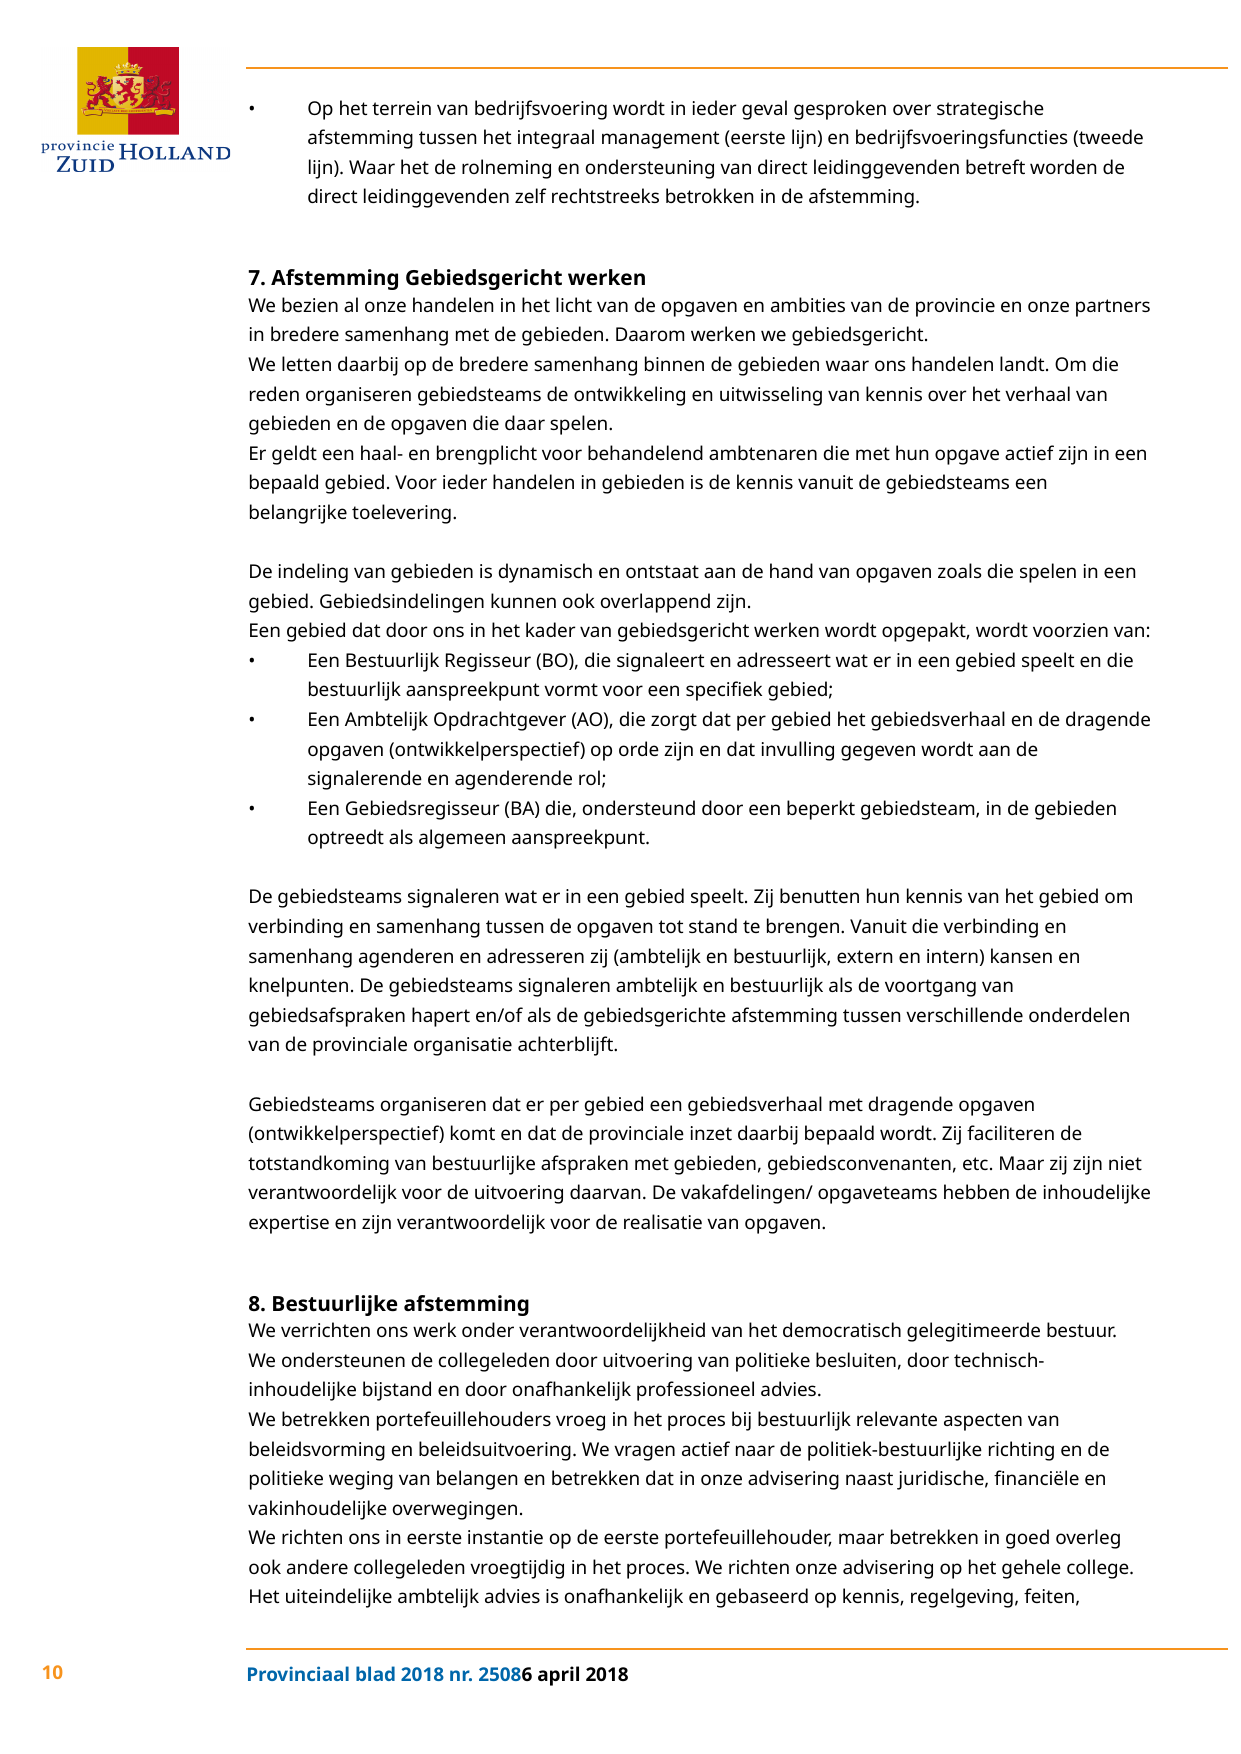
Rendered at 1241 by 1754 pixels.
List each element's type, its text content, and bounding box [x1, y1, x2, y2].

text Het uiteindelijke ambtelijk advies is onafhankelijk en gebaseerd op kennis, regelgeving, feiten, [248, 1584, 1152, 1609]
text We letten daarbij op de bredere samenhang binnen de gebieden waar ons handelen landt. Om die reden organiseren gebiedsteams de ontwikkeling en uitwisseling van kennis over het verhaal van gebieden en de opgaven die daar spelen. [248, 351, 1152, 436]
text De indeling van gebieden is dynamisch en ontstaat aan de hand van opgaven zoals die spelen in een gebied. Gebiedsindelingen kunnen ook overlappend zijn. [248, 558, 1152, 613]
list Een Bestuurlijk Regisseur (BO), die signaleert en adresseert wat er in een gebied speelt en die bestuurlijk aanspreekpunt vormt voor een specifiek gebied; [248, 647, 1152, 702]
text Er geldt een haal- en brengplicht voor behandelend ambtenaren die met hun opgave actief zijn in een bepaald gebied. Voor ieder handelen in gebieden is de kennis vanuit de gebiedsteams een belangrijke toelevering. [248, 440, 1152, 525]
text We richten ons in eerste instantie op de eerste portefeuillehouder, maar betrekken in goed overleg ook andere collegeleden vroegtijdig in het proces. We richten onze advisering op het gehele college. [248, 1524, 1152, 1580]
text Een gebied dat door ons in het kader van gebiedsgericht werken wordt opgepakt, wordt voorzien van: [248, 617, 1152, 643]
text Gebiedsteams organiseren dat er per gebied een gebiedsverhaal met dragende opgaven (ontwikkelperspectief) komt en dat de provinciale inzet daarbij bepaald wordt. Zij faciliteren de totstandkoming van bestuurlijke afspraken met gebieden, gebiedsconvenanten, etc. Maar zij zijn niet verantwoordelijk voor de uitvoering daarvan. De vakafdelingen/ opgaveteams hebben de inhoudelijke expertise en zijn verantwoordelijk voor de realisatie van opgaven. [248, 1091, 1152, 1235]
list Een Ambtelijk Opdrachtgever (AO), die zorgt dat per gebied het gebiedsverhaal en de dragende opgaven (ontwikkelperspectief) op orde zijn en dat invulling gegeven wordt aan de signalerende en agenderende rol; [248, 706, 1152, 791]
list Op het terrein van bedrijfsvoering wordt in ieder geval gesproken over strategische afstemming tussen het integraal management (eerste lijn) en bedrijfsvoeringsfuncties (tweede lijn). Waar het de rolneming en ondersteuning van direct leidinggevenden betreft worden de direct leidinggevenden zelf rechtstreeks betrokken in de afstemming. [248, 95, 1152, 209]
text De gebiedsteams signaleren wat er in een gebied speelt. Zij benutten hun kennis van het gebied om verbinding en samenhang tussen de opgaven tot stand te brengen. Vanuit die verbinding en samenhang agenderen en adresseren zij (ambtelijk en bestuurlijk, extern en intern) kansen en knelpunten. De gebiedsteams signaleren ambtelijk en bestuurlijk als de voortgang van gebiedsafspraken hapert en/of als de gebiedsgerichte afstemming tussen verschillende onderdelen van de provinciale organisatie achterblijft. [248, 884, 1152, 1057]
text We verrichten ons werk onder verantwoordelijkheid van het democratisch gelegitimeerde bestuur. [248, 1317, 1152, 1343]
text We bezien al onze handelen in het licht van de opgaven en ambities van de provincie en onze partners in bredere samenhang met de gebieden. Daarom werken we gebiedsgericht. [248, 292, 1152, 347]
text 8. Bestuurlijke afstemming [248, 1289, 1152, 1317]
text 7. Afstemming Gebiedsgericht werken [248, 263, 1152, 292]
picture [41, 47, 231, 172]
text We ondersteunen de collegeleden door uitvoering van politieke besluiten, door technisch-inhoudelijke bijstand en door onafhankelijk professioneel advies. [248, 1347, 1152, 1402]
list Een Gebiedsregisseur (BA) die, ondersteund door een beperkt gebiedsteam, in de gebieden optreedt als algemeen aanspreekpunt. [248, 795, 1152, 850]
text We betrekken portefeuillehouders vroeg in het proces bij bestuurlijk relevante aspecten van beleidsvorming en beleidsuitvoering. We vragen actief naar de politiek-bestuurlijke richting en de politieke weging van belangen en betrekken dat in onze advisering naast juridische, financiële en vakinhoudelijke overwegingen. [248, 1406, 1152, 1521]
